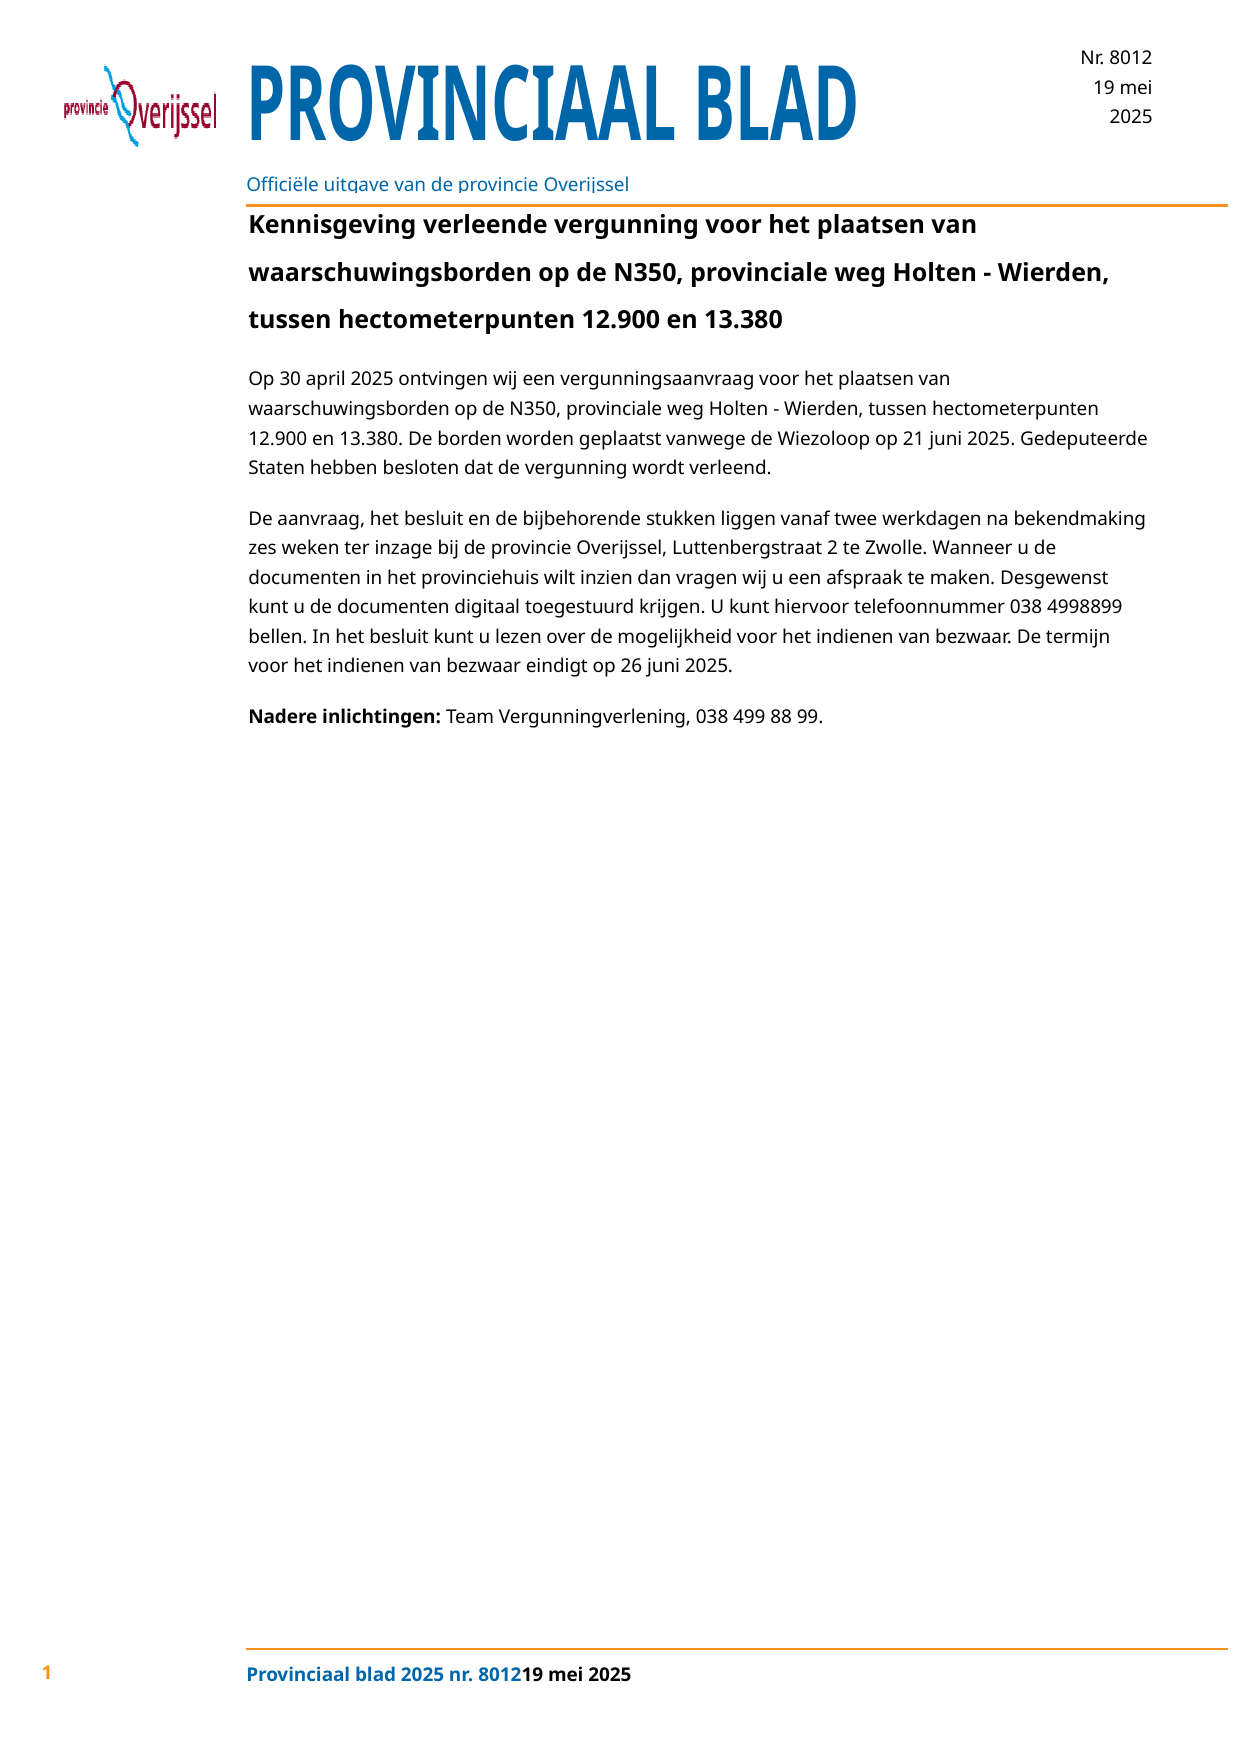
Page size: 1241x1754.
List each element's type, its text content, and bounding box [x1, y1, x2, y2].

text Kennisgeving verleende vergunning voor het plaatsen van waarschuwingsborden op de N350, provinciale weg Holten - Wierden, tussen hectometerpunten 12.900 en 13.380 [248, 207, 1152, 336]
text Op 30 april 2025 ontvingen wij een vergunningsaanvraag voor het plaatsen van waarschuwingsborden op de N350, provinciale weg Holten - Wierden, tussen hectometerpunten 12.900 en 13.380. De borden worden geplaatst vanwege de Wiezoloop op 21 juni 2025. Gedeputeerde Staten hebben besloten dat de vergunning wordt verleend. [248, 366, 1152, 480]
text Nadere inlichtingen: Team Vergunningverlening, 038 499 88 99. [248, 703, 1152, 729]
picture [41, 47, 231, 172]
text De aanvraag, het besluit en de bijbehorende stukken liggen vanaf twee werkdagen na bekendmaking zes weken ter inzage bij de provincie Overijssel, Luttenbergstraat 2 te Zwolle. Wanneer u de documenten in het provinciehuis wilt inzien dan vragen wij u een afspraak te maken. Desgewenst kunt u de documenten digitaal toegestuurd krijgen. U kunt hiervoor telefoonnummer 038 4998899 bellen. In het besluit kunt u lezen over de mogelijkheid voor het indienen van bezwaar. De termijn voor het indienen van bezwaar eindigt op 26 juni 2025. [248, 505, 1152, 678]
